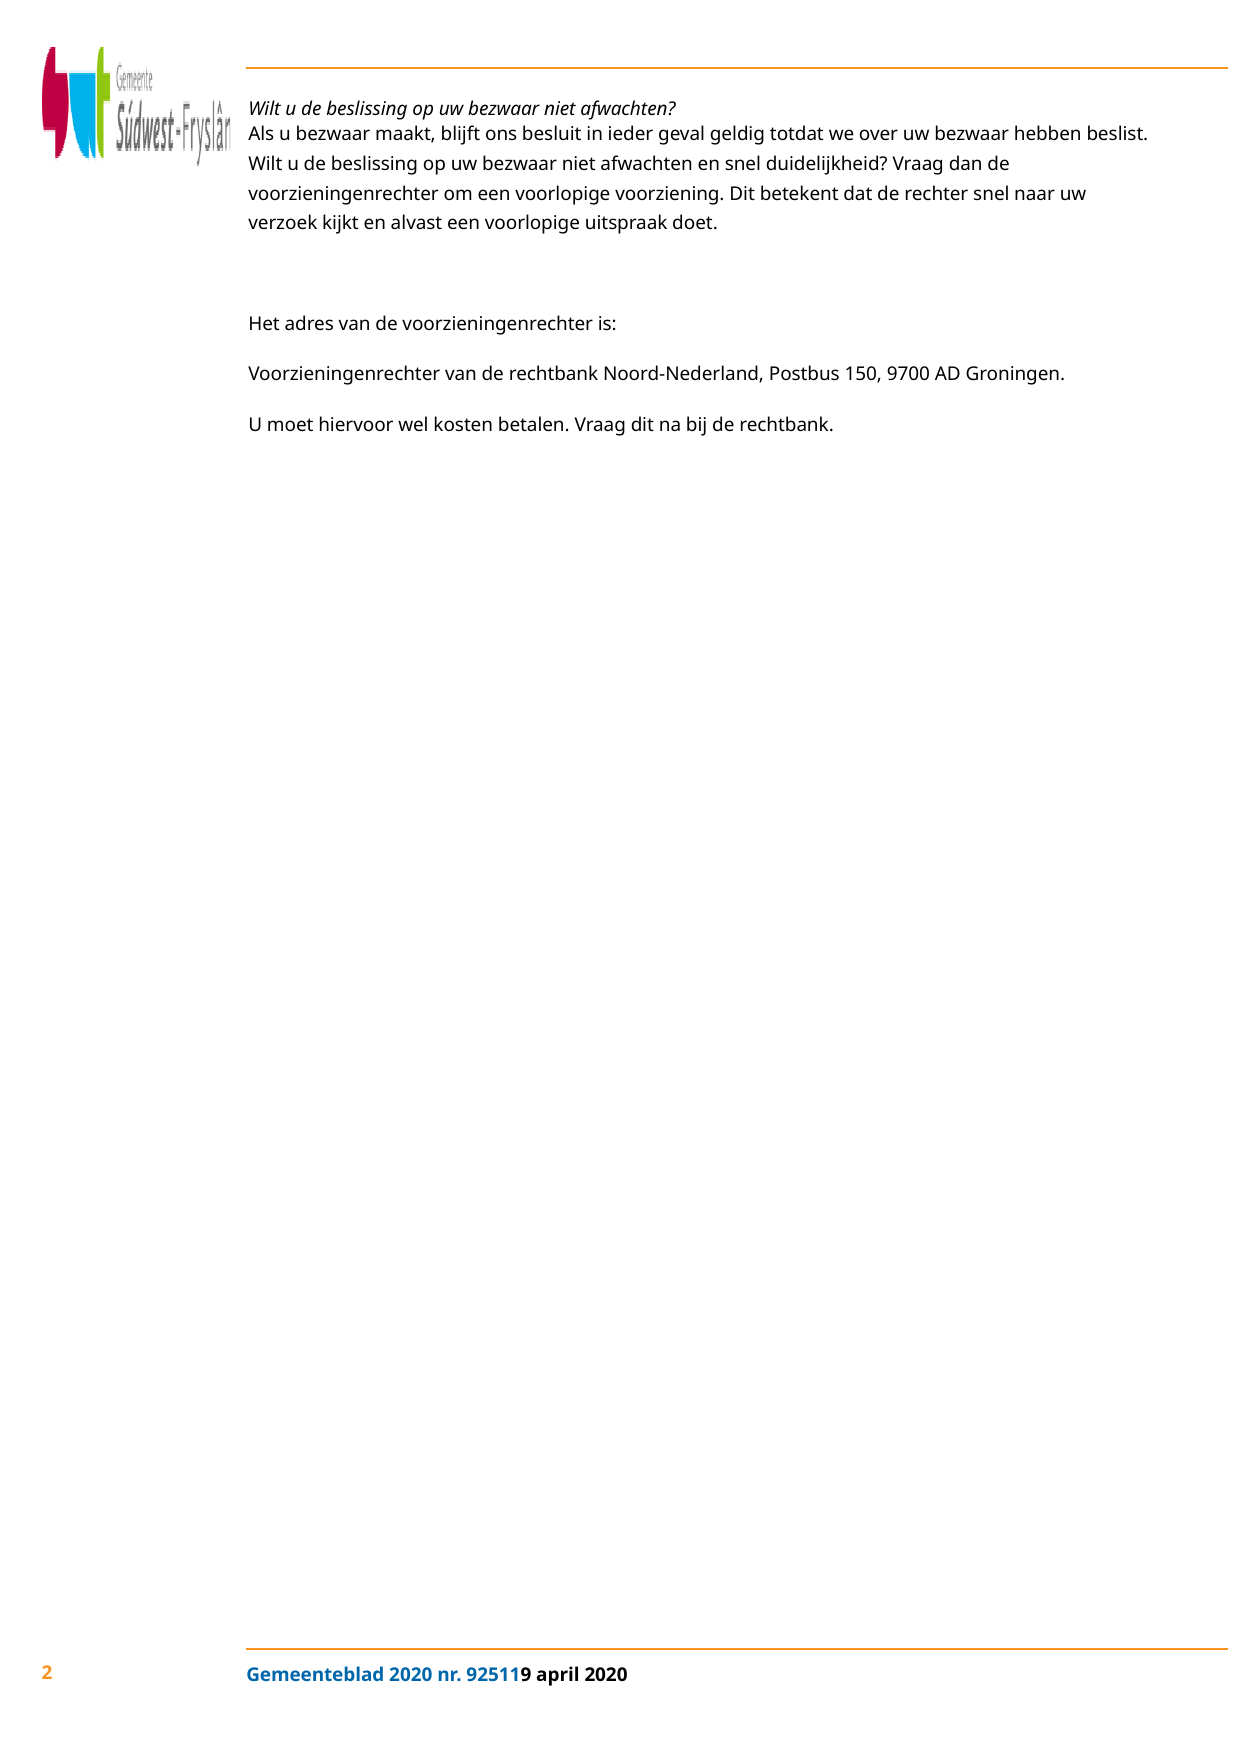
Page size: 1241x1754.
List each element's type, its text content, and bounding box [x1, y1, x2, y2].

text Als u bezwaar maakt, blijft ons besluit in ieder geval geldig totdat we over uw bezwaar hebben beslist. Wilt u de beslissing op uw bezwaar niet afwachten en snel duidelijkheid? Vraag dan de voorzieningenrechter om een voorlopige voorziening. Dit betekent dat de rechter snel naar uw verzoek kijkt en alvast een voorlopige uitspraak doet. [248, 121, 1152, 235]
text U moet hiervoor wel kosten betalen. Vraag dit na bij de rechtbank. [248, 411, 1152, 437]
picture [41, 47, 231, 172]
text Wilt u de beslissing op uw bezwaar niet afwachten? [248, 95, 1152, 121]
text Het adres van de voorzieningenrechter is: [248, 310, 1152, 336]
text Voorzieningenrechter van de rechtbank Noord-Nederland, Postbus 150, 9700 AD Groningen. [248, 361, 1152, 386]
